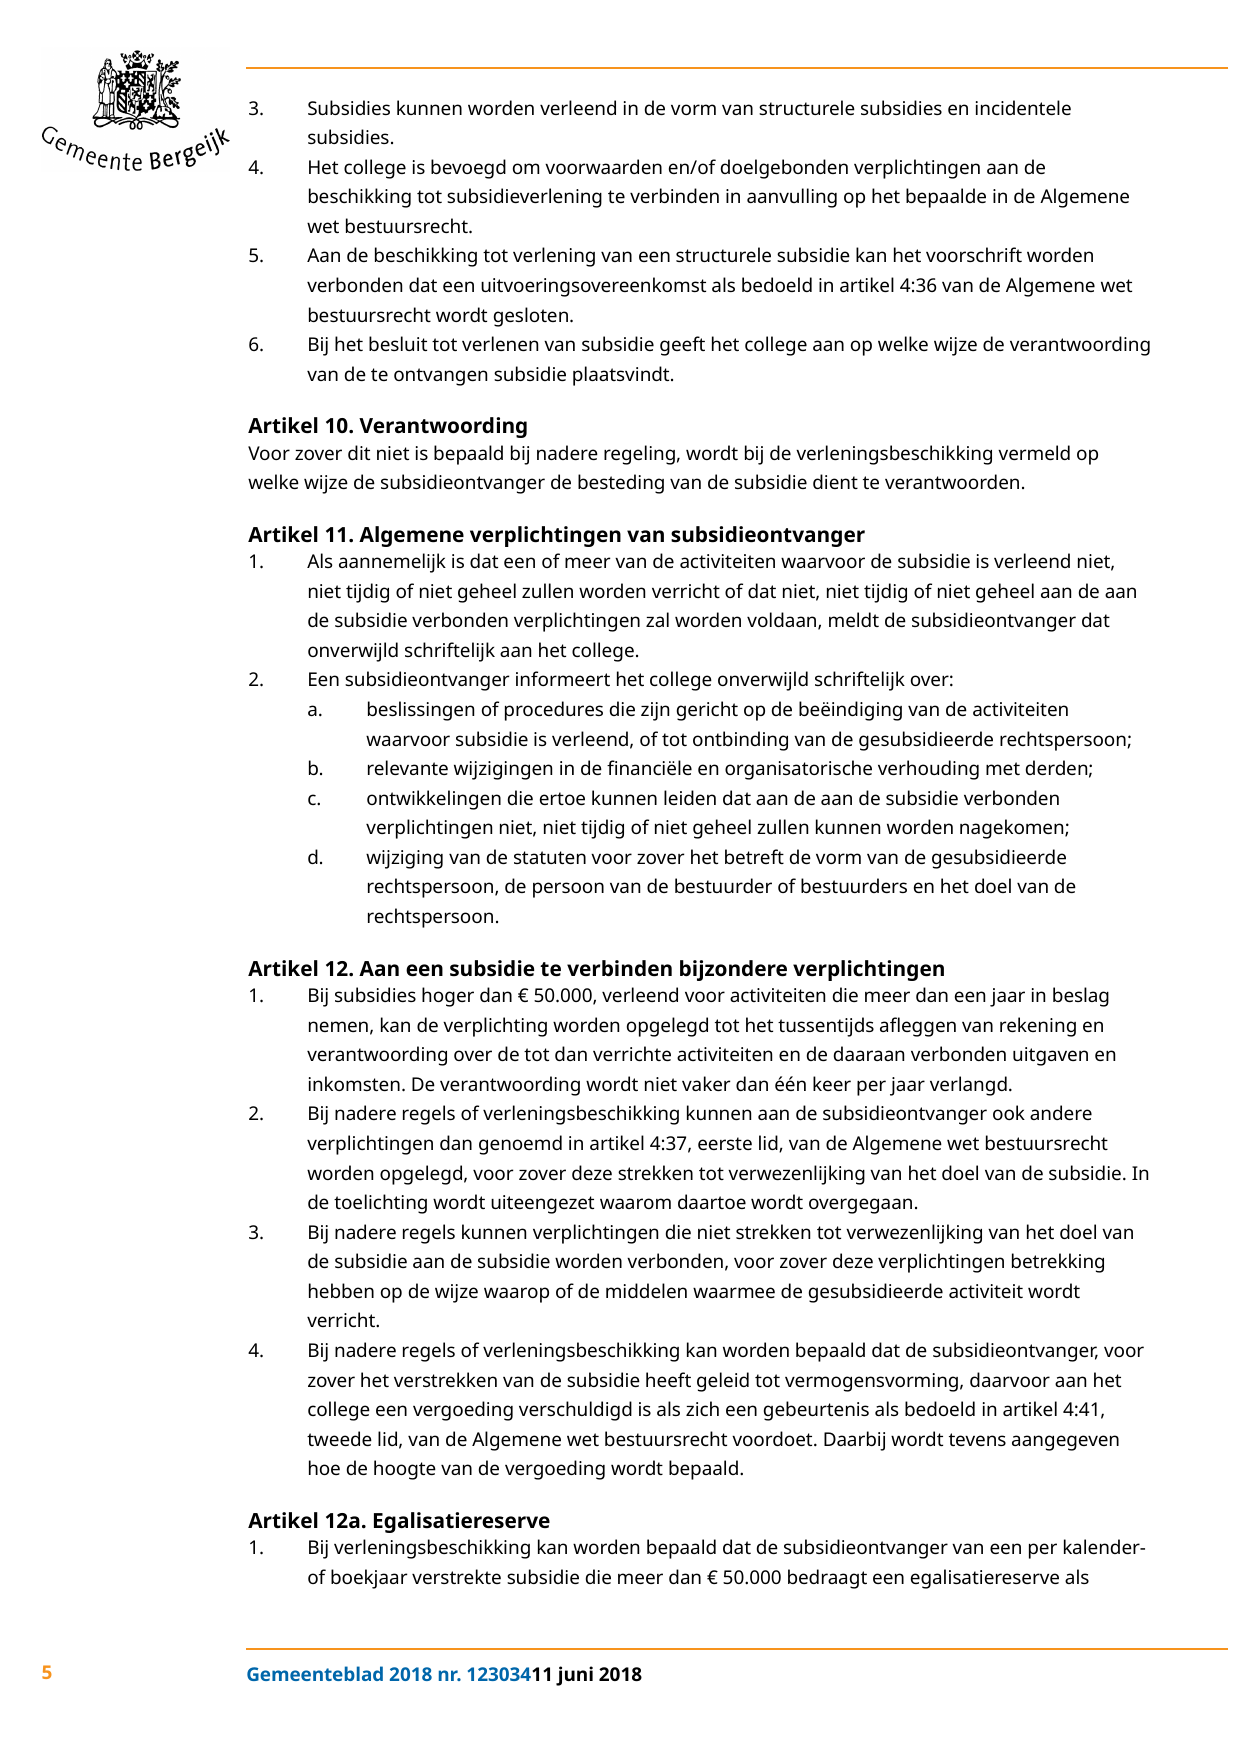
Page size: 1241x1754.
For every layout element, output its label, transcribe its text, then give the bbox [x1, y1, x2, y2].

text Artikel 10. Verantwoording [248, 411, 1152, 440]
list Bij het besluit tot verlenen van subsidie geeft het college aan op welke wijze de verantwoording van de te ontvangen subsidie plaatsvindt. [248, 331, 1152, 387]
list Subsidies kunnen worden verleend in de vorm van structurele subsidies en incidentele subsidies. [248, 95, 1152, 150]
list wijziging van de statuten voor zover het betreft de vorm van de gesubsidieerde rechtspersoon, de persoon van de bestuurder of bestuurders en het doel van de rechtspersoon. [307, 844, 1152, 929]
picture [41, 47, 231, 172]
list Bij subsidies hoger dan € 50.000, verleend voor activiteiten die meer dan een jaar in beslag nemen, kan de verplichting worden opgelegd tot het tussentijds afleggen van rekening en verantwoording over de tot dan verrichte activiteiten en de daaraan verbonden uitgaven en inkomsten. De verantwoording wordt niet vaker dan één keer per jaar verlangd. [248, 982, 1152, 1097]
list Bij nadere regels of verleningsbeschikking kunnen aan de subsidieontvanger ook andere verplichtingen dan genoemd in artikel 4:37, eerste lid, van de Algemene wet bestuursrecht worden opgelegd, voor zover deze strekken tot verwezenlijking van het doel van de subsidie. In de toelichting wordt uiteengezet waarom daartoe wordt overgegaan. [248, 1101, 1152, 1215]
list Een subsidieontvanger informeert het college onverwijld schriftelijk over: [248, 667, 1152, 692]
text Artikel 11. Algemene verplichtingen van subsidieontvanger [248, 520, 1152, 548]
list Bij nadere regels of verleningsbeschikking kan worden bepaald dat de subsidieontvanger, voor zover het verstrekken van de subsidie heeft geleid tot vermogensvorming, daarvoor aan het college een vergoeding verschuldigd is als zich een gebeurtenis als bedoeld in artikel 4:41, tweede lid, van de Algemene wet bestuursrecht voordoet. Daarbij wordt tevens aangegeven hoe de hoogte van de vergoeding wordt bepaald. [248, 1337, 1152, 1481]
list Aan de beschikking tot verlening van een structurele subsidie kan het voorschrift worden verbonden dat een uitvoeringsovereenkomst als bedoeld in artikel 4:36 van de Algemene wet bestuursrecht wordt gesloten. [248, 243, 1152, 328]
list beslissingen of procedures die zijn gericht op de beëindiging van de activiteiten waarvoor subsidie is verleend, of tot ontbinding van de gesubsidieerde rechtspersoon; [307, 696, 1152, 752]
text Artikel 12a. Egalisatiereserve [248, 1506, 1152, 1534]
list relevante wijzigingen in de financiële en organisatorische verhouding met derden; [307, 755, 1152, 781]
list Bij nadere regels kunnen verplichtingen die niet strekken tot verwezenlijking van het doel van de subsidie aan de subsidie worden verbonden, voor zover deze verplichtingen betrekking hebben op de wijze waarop of de middelen waarmee de gesubsidieerde activiteit wordt verricht. [248, 1219, 1152, 1333]
text Voor zover dit niet is bepaald bij nadere regeling, wordt bij de verleningsbeschikking vermeld op welke wijze de subsidieontvanger de besteding van de subsidie dient te verantwoorden. [248, 440, 1152, 495]
list ontwikkelingen die ertoe kunnen leiden dat aan de aan de subsidie verbonden verplichtingen niet, niet tijdig of niet geheel zullen kunnen worden nagekomen; [307, 785, 1152, 840]
list Bij verleningsbeschikking kan worden bepaald dat de subsidieontvanger van een per kalender- of boekjaar verstrekte subsidie die meer dan € 50.000 bedraagt een egalisatiereserve als [248, 1534, 1152, 1590]
text Artikel 12. Aan een subsidie te verbinden bijzondere verplichtingen [248, 954, 1152, 982]
list Het college is bevoegd om voorwaarden en/of doelgebonden verplichtingen aan de beschikking tot subsidieverlening te verbinden in aanvulling op het bepaalde in de Algemene wet bestuursrecht. [248, 154, 1152, 239]
list Als aannemelijk is dat een of meer van de activiteiten waarvoor de subsidie is verleend niet, niet tijdig of niet geheel zullen worden verricht of dat niet, niet tijdig of niet geheel aan de aan de subsidie verbonden verplichtingen zal worden voldaan, meldt de subsidieontvanger dat onverwijld schriftelijk aan het college. [248, 548, 1152, 663]
